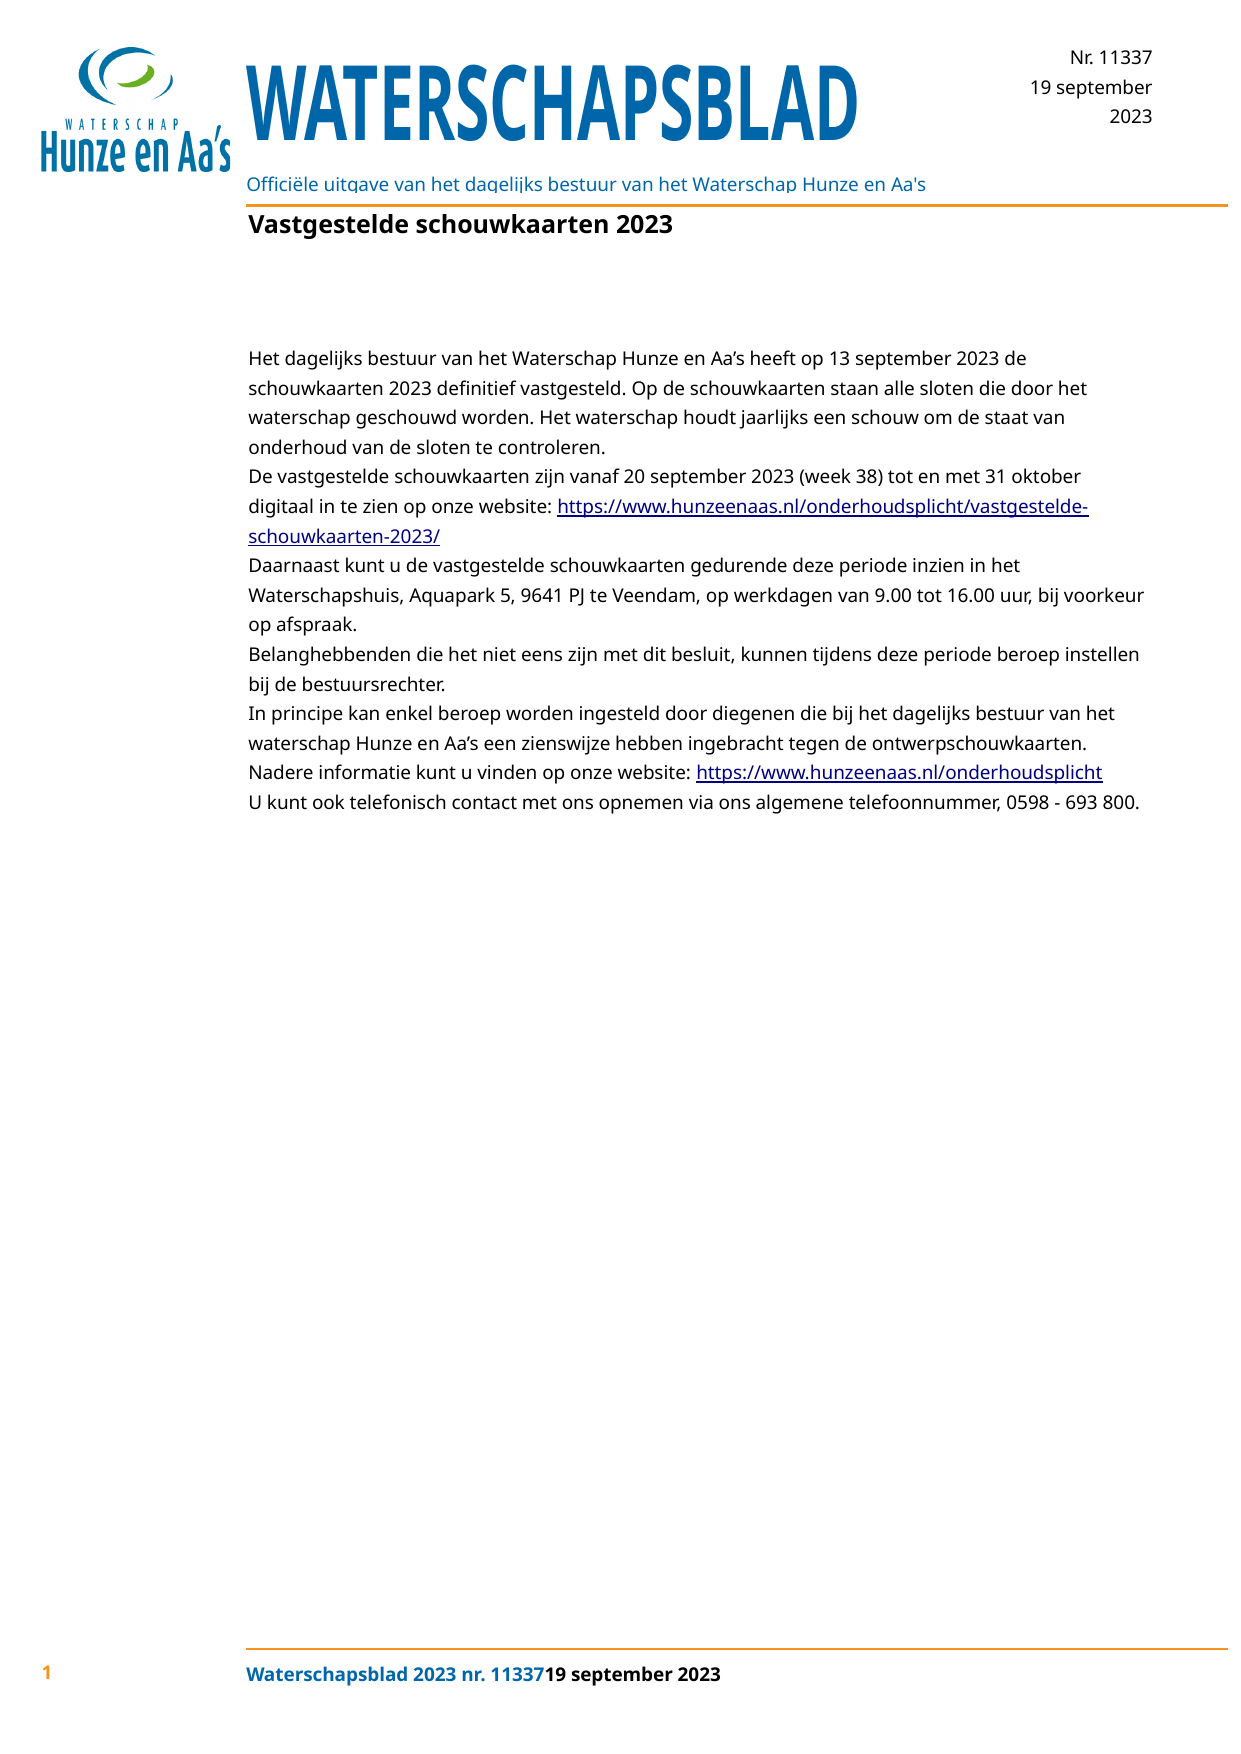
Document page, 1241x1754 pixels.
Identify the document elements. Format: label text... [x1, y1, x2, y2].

picture [226, 145, 231, 156]
text Daarnaast kunt u de vastgestelde schouwkaarten gedurende deze periode inzien in het Waterschapshuis, Aquapark 5, 9641 PJ te Veendam, op werkdagen van 9.00 tot 16.00 uur, bij voorkeur op afspraak. [248, 552, 1152, 637]
text Belanghebbenden die het niet eens zijn met dit besluit, kunnen tijdens deze periode beroep instellen bij de bestuursrechter. [248, 641, 1152, 696]
text In principe kan enkel beroep worden ingesteld door diegenen die bij het dagelijks bestuur van het waterschap Hunze en Aa’s een zienswijze hebben ingebracht tegen de ontwerpschouwkaarten. [248, 700, 1152, 756]
text Het dagelijks bestuur van het Waterschap Hunze en Aa’s heeft op 13 september 2023 de schouwkaarten 2023 definitief vastgesteld. Op de schouwkaarten staan alle sloten die door het waterschap geschouwd worden. Het waterschap houdt jaarlijks een schouw om de staat van onderhoud van de sloten te controleren. [248, 345, 1152, 460]
text Vastgestelde schouwkaarten 2023 [248, 207, 1152, 241]
picture [41, 47, 231, 172]
text Nadere informatie kunt u vinden op onze website: https://www.hunzeenaas.nl/onderhoudsplicht [248, 759, 1152, 785]
picture [47, 154, 51, 172]
text De vastgestelde schouwkaarten zijn vanaf 20 september 2023 (week 38) tot en met 31 oktober digitaal in te zien op onze website: https://www.hunzeenaas.nl/onderhoudsplicht/vastgestelde-schouwkaarten-2023/ [248, 464, 1152, 548]
text U kunt ook telefonisch contact met ons opnemen via ons algemene telefoonnummer, 0598 - 693 800. [248, 789, 1152, 815]
picture [183, 163, 191, 172]
